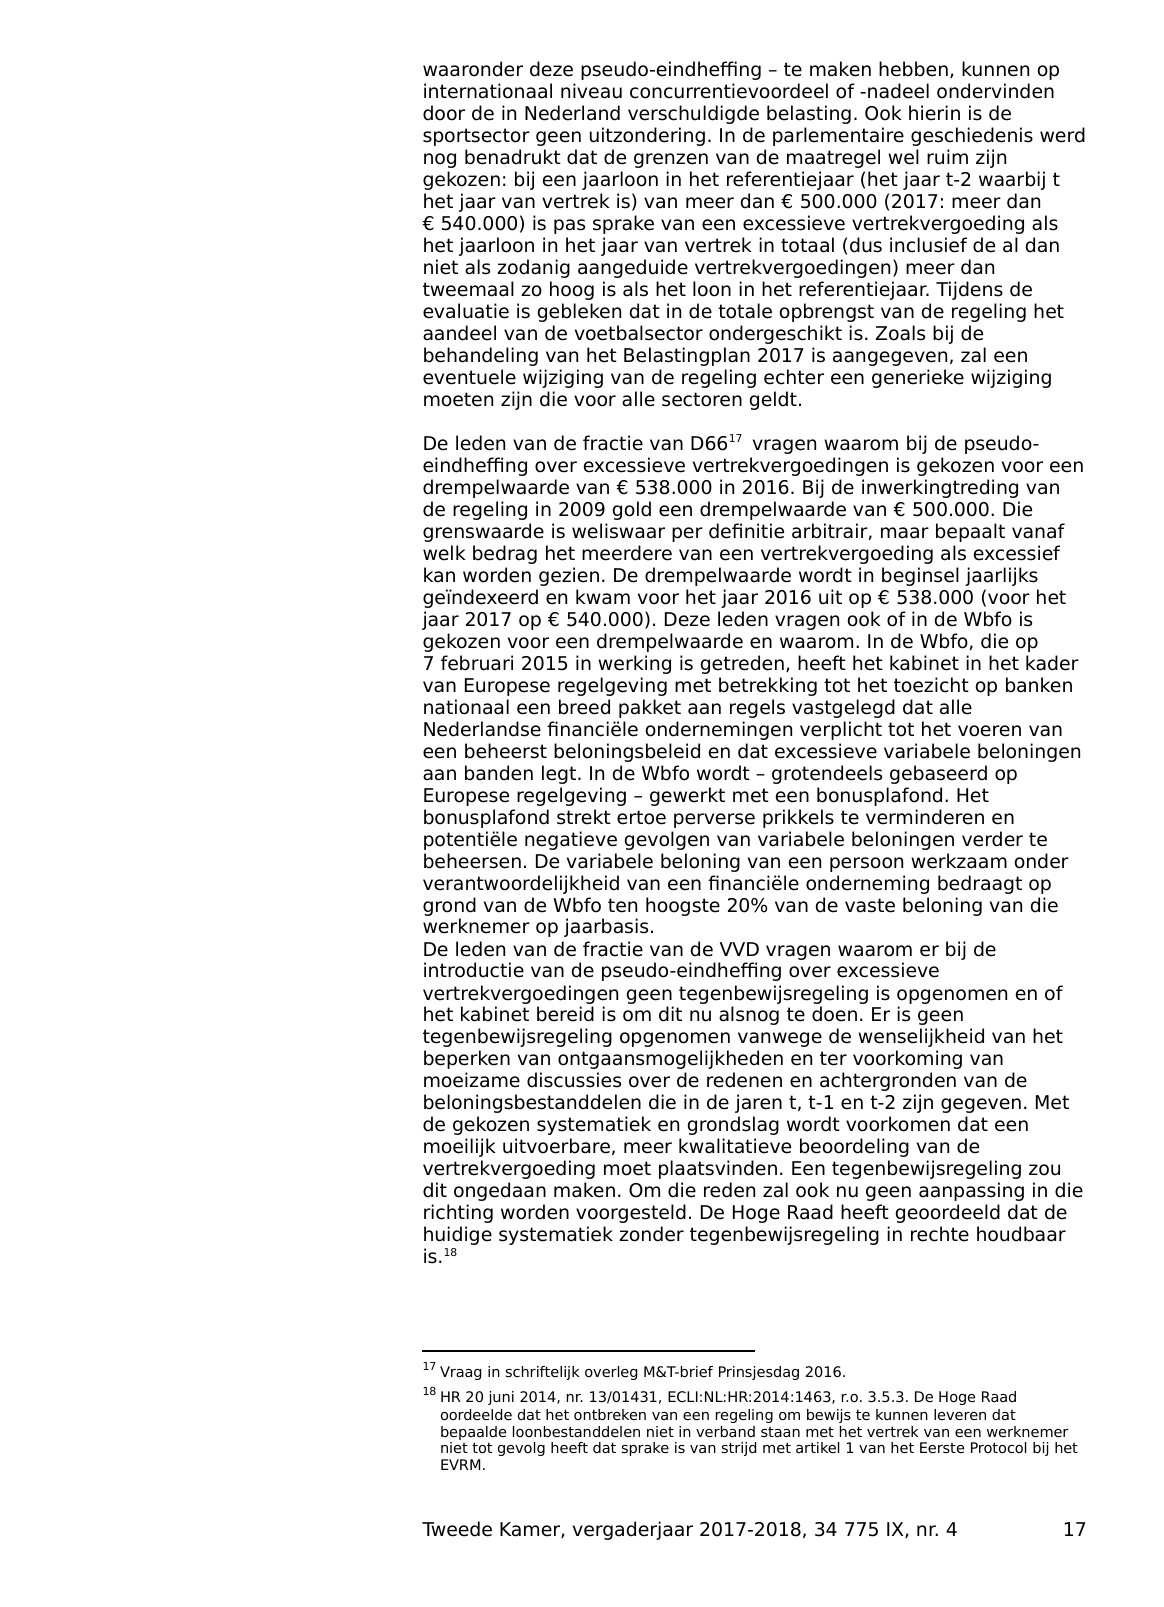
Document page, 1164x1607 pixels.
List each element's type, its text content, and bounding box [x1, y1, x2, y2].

text De leden van de fractie van de VVD vragen waarom er bij de introductie van de pseudo-eindheffing over excessieve vertrekvergoedingen geen tegenbewijsregeling is opgenomen en of het kabinet bereid is om dit nu alsnog te doen. Er is geen tegenbewijsregeling opgenomen vanwege de wenselijkheid van het beperken van ontgaansmogelijkheden en ter voorkoming van moeizame discussies over de redenen en achtergronden van de beloningsbestanddelen die in de jaren t, t-1 en t-2 zijn gegeven. Met de gekozen systematiek en grondslag wordt voorkomen dat een moeilijk uitvoerbare, meer kwalitatieve beoordeling van de vertrekvergoeding moet plaatsvinden. Een tegenbewijsregeling zou dit ongedaan maken. Om die reden zal ook nu geen aanpassing in die richting worden voorgesteld. De Hoge Raad heeft geoordeeld dat de huidige systematiek zonder tegenbewijsregeling in rechte houdbaar is. [422, 938, 1087, 1268]
text HR 20 juni 2014, nr. 13/01431, ECLI:NL:HR:2014:1463, r.o. 3.5.3. De Hoge Raad oordeelde dat het ontbreken van een regeling om bewijs te kunnen leveren dat bepaalde loonbestanddelen niet in verband staan met het vertrek van een werknemer niet tot gevolg heeft dat sprake is van strijd met artikel 1 van het Eerste Protocol bij het EVRM. [422, 1385, 1087, 1474]
text De leden van de fractie van D66 vragen waarom bij de pseudo-eindheffing over excessieve vertrekvergoedingen is gekozen voor een drempelwaarde van € 538.000 in 2016. Bij de inwerkingtreding van de regeling in 2009 gold een drempelwaarde van € 500.000. Die grenswaarde is weliswaar per definitie arbitrair, maar bepaalt vanaf welk bedrag het meerdere van een vertrekvergoeding als excessief kan worden gezien. De drempelwaarde wordt in beginsel jaarlijks geïndexeerd en kwam voor het jaar 2016 uit op € 538.000 (voor het jaar 2017 op € 540.000). Deze leden vragen ook of in de Wbfo is gekozen voor een drempelwaarde en waarom. In de Wbfo, die op 7 februari 2015 in werking is getreden, heeft het kabinet in het kader van Europese regelgeving met betrekking tot het toezicht op banken nationaal een breed pakket aan regels vastgelegd dat alle Nederlandse financiële ondernemingen verplicht tot het voeren van een beheerst beloningsbeleid en dat excessieve variabele beloningen aan banden legt. In de Wbfo wordt – grotendeels gebaseerd op Europese regelgeving – gewerkt met een bonusplafond. Het bonusplafond strekt ertoe perverse prikkels te verminderen en potentiële negatieve gevolgen van variabele beloningen verder te beheersen. De variabele beloning van een persoon werkzaam onder verantwoordelijkheid van een financiële onderneming bedraagt op grond van de Wbfo ten hoogste 20% van de vaste beloning van die werknemer op jaarbasis. [422, 433, 1087, 938]
text waaronder deze pseudo-eindheffing – te maken hebben, kunnen op internationaal niveau concurrentievoordeel of -nadeel ondervinden door de in Nederland verschuldigde belasting. Ook hierin is de sportsector geen uitzondering. In de parlementaire geschiedenis werd nog benadrukt dat de grenzen van de maatregel wel ruim zijn gekozen: bij een jaarloon in het referentiejaar (het jaar t-2 waarbij t het jaar van vertrek is) van meer dan € 500.000 (2017: meer dan € 540.000) is pas sprake van een excessieve vertrekvergoeding als het jaarloon in het jaar van vertrek in totaal (dus inclusief de al dan niet als zodanig aangeduide vertrekvergoedingen) meer dan tweemaal zo hoog is als het loon in het referentiejaar. Tijdens de evaluatie is gebleken dat in de totale opbrengst van de regeling het aandeel van de voetbalsector ondergeschikt is. Zoals bij de behandeling van het Belastingplan 2017 is aangegeven, zal een eventuele wijziging van de regeling echter een generieke wijziging moeten zijn die voor alle sectoren geldt. [422, 59, 1087, 411]
text Vraag in schriftelijk overleg M&T-brief Prinsjesdag 2016. [422, 1360, 1087, 1382]
